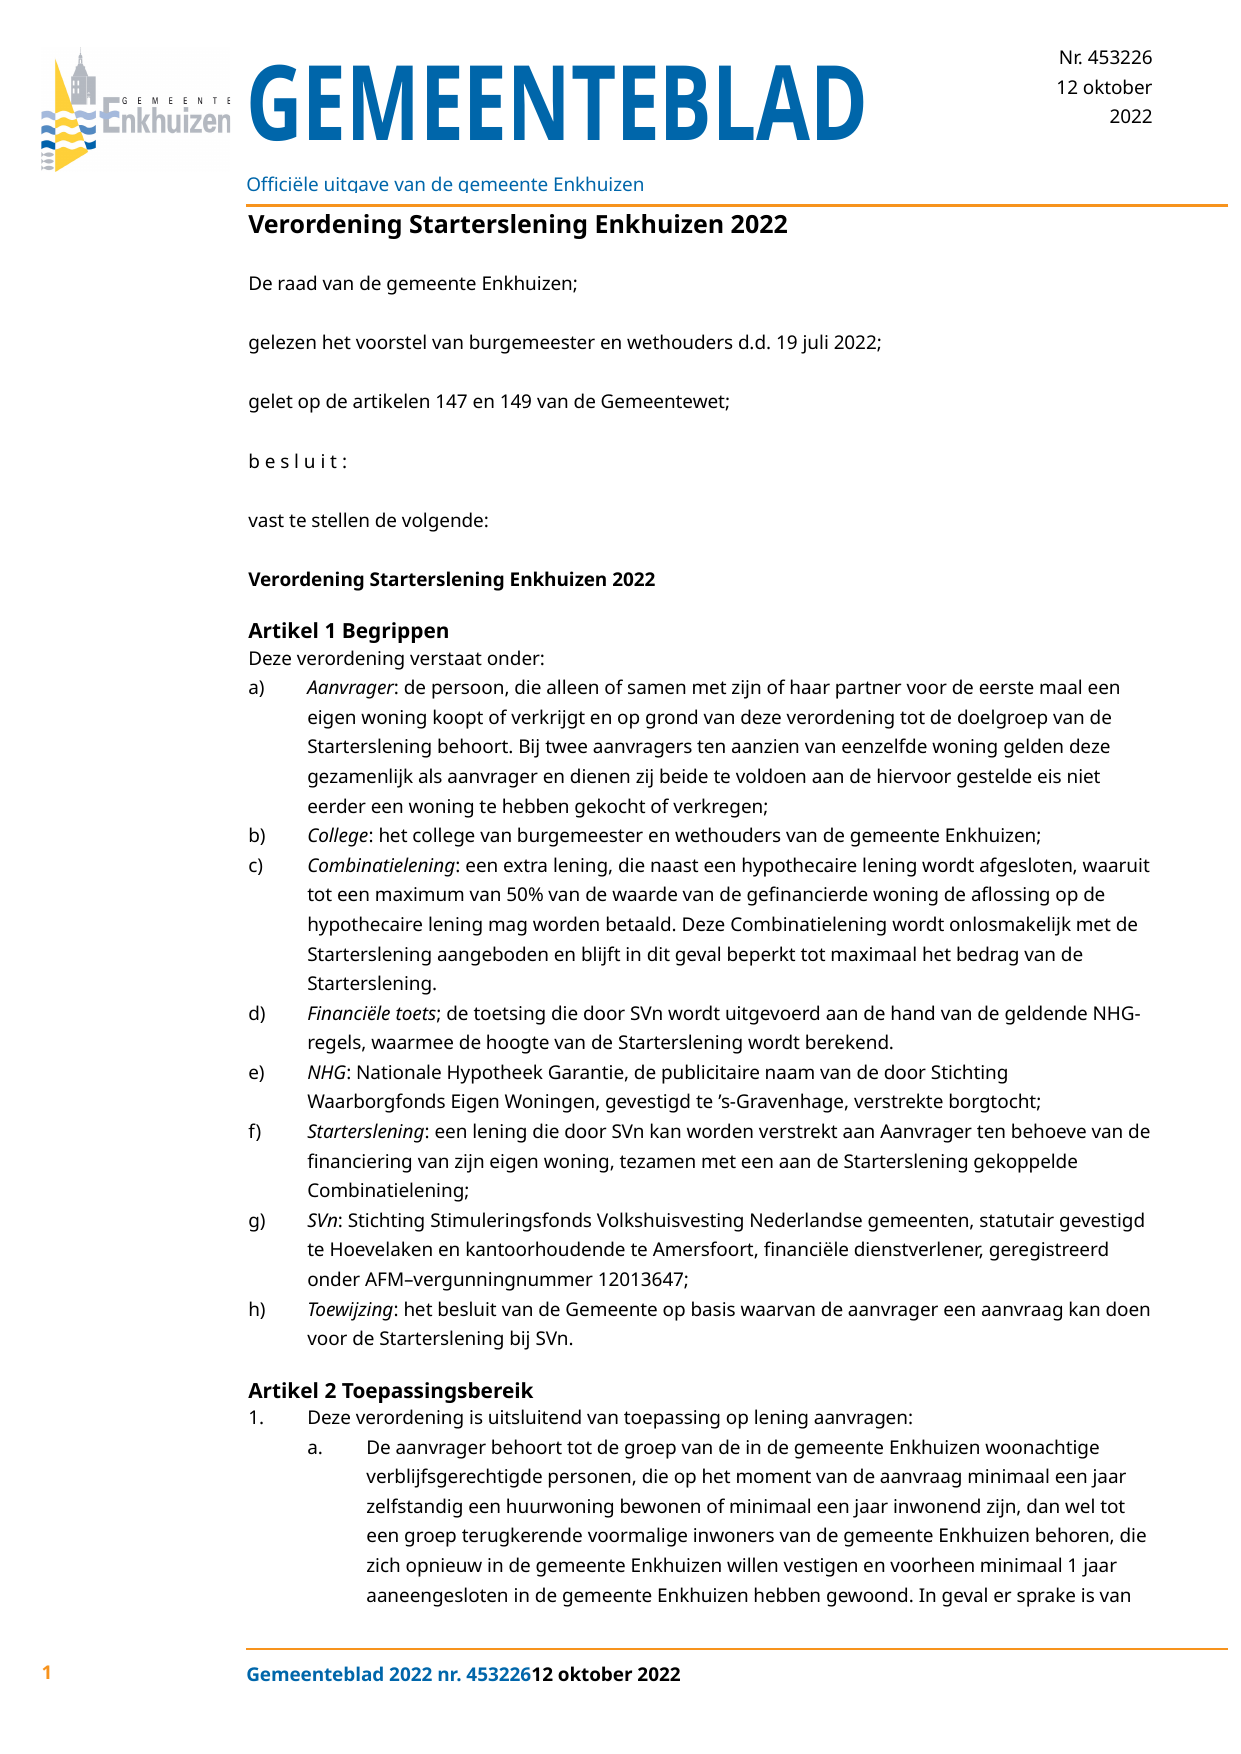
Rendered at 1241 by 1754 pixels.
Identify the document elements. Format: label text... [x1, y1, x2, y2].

list College: het college van burgemeester en wethouders van de gemeente Enkhuizen; [248, 822, 1152, 848]
list Combinatielening: een extra lening, die naast een hypothecaire lening wordt afgesloten, waaruit tot een maximum van 50% van de waarde van de gefinancierde woning de aflossing op de hypothecaire lening mag worden betaald. Deze Combinatielening wordt onlosmakelijk met de Starterslening aangeboden en blijft in dit geval beperkt tot maximaal het bedrag van de Starterslening. [248, 852, 1152, 996]
list Aanvrager: de persoon, die alleen of samen met zijn of haar partner voor de eerste maal een eigen woning koopt of verkrijgt en op grond van deze verordening tot de doelgroep van de Starterslening behoort. Bij twee aanvragers ten aanzien van eenzelfde woning gelden deze gezamenlijk als aanvrager en dienen zij beide te voldoen aan de hiervoor gestelde eis niet eerder een woning te hebben gekocht of verkregen; [248, 674, 1152, 819]
text De raad van de gemeente Enkhuizen; [248, 270, 1152, 296]
text Artikel 2 Toepassingsbereik [248, 1376, 1152, 1404]
text b e s l u i t : [248, 448, 1152, 473]
list De aanvrager behoort tot de groep van de in de gemeente Enkhuizen woonachtige verblijfsgerechtigde personen, die op het moment van de aanvraag minimaal een jaar zelfstandig een huurwoning bewonen of minimaal een jaar inwonend zijn, dan wel tot een groep terugkerende voormalige inwoners van de gemeente Enkhuizen behoren, die zich opnieuw in de gemeente Enkhuizen willen vestigen en voorheen minimaal 1 jaar aaneengesloten in de gemeente Enkhuizen hebben gewoond. In geval er sprake is van [307, 1434, 1152, 1607]
text gelezen het voorstel van burgemeester en wethouders d.d. 19 juli 2022; [248, 329, 1152, 355]
picture [41, 47, 231, 172]
list NHG: Nationale Hypotheek Garantie, de publicitaire naam van de door Stichting Waarborgfonds Eigen Woningen, gevestigd te ’s-Gravenhage, verstrekte borgtocht; [248, 1059, 1152, 1114]
text Verordening Starterslening Enkhuizen 2022 [248, 207, 1152, 241]
text Artikel 1 Begrippen [248, 617, 1152, 645]
list Toewijzing: het besluit van de Gemeente op basis waarvan de aanvrager een aanvraag kan doen voor de Starterslening bij SVn. [248, 1296, 1152, 1351]
list Deze verordening is uitsluitend van toepassing op lening aanvragen: [248, 1404, 1152, 1430]
text vast te stellen de volgende: [248, 507, 1152, 533]
list Financiële toets; de toetsing die door SVn wordt uitgevoerd aan de hand van de geldende NHG-regels, waarmee de hoogte van de Starterslening wordt berekend. [248, 1000, 1152, 1055]
list Starterslening: een lening die door SVn kan worden verstrekt aan Aanvrager ten behoeve van de financiering van zijn eigen woning, tezamen met een aan de Starterslening gekoppelde Combinatielening; [248, 1118, 1152, 1203]
text Deze verordening verstaat onder: [248, 645, 1152, 671]
text gelet op de artikelen 147 en 149 van de Gemeentewet; [248, 389, 1152, 414]
text Verordening Starterslening Enkhuizen 2022 [248, 566, 1152, 592]
list SVn: Stichting Stimuleringsfonds Volkshuisvesting Nederlandse gemeenten, statutair gevestigd te Hoevelaken en kantoorhoudende te Amersfoort, financiële dienstverlener, geregistreerd onder AFM–vergunningnummer 12013647; [248, 1207, 1152, 1292]
